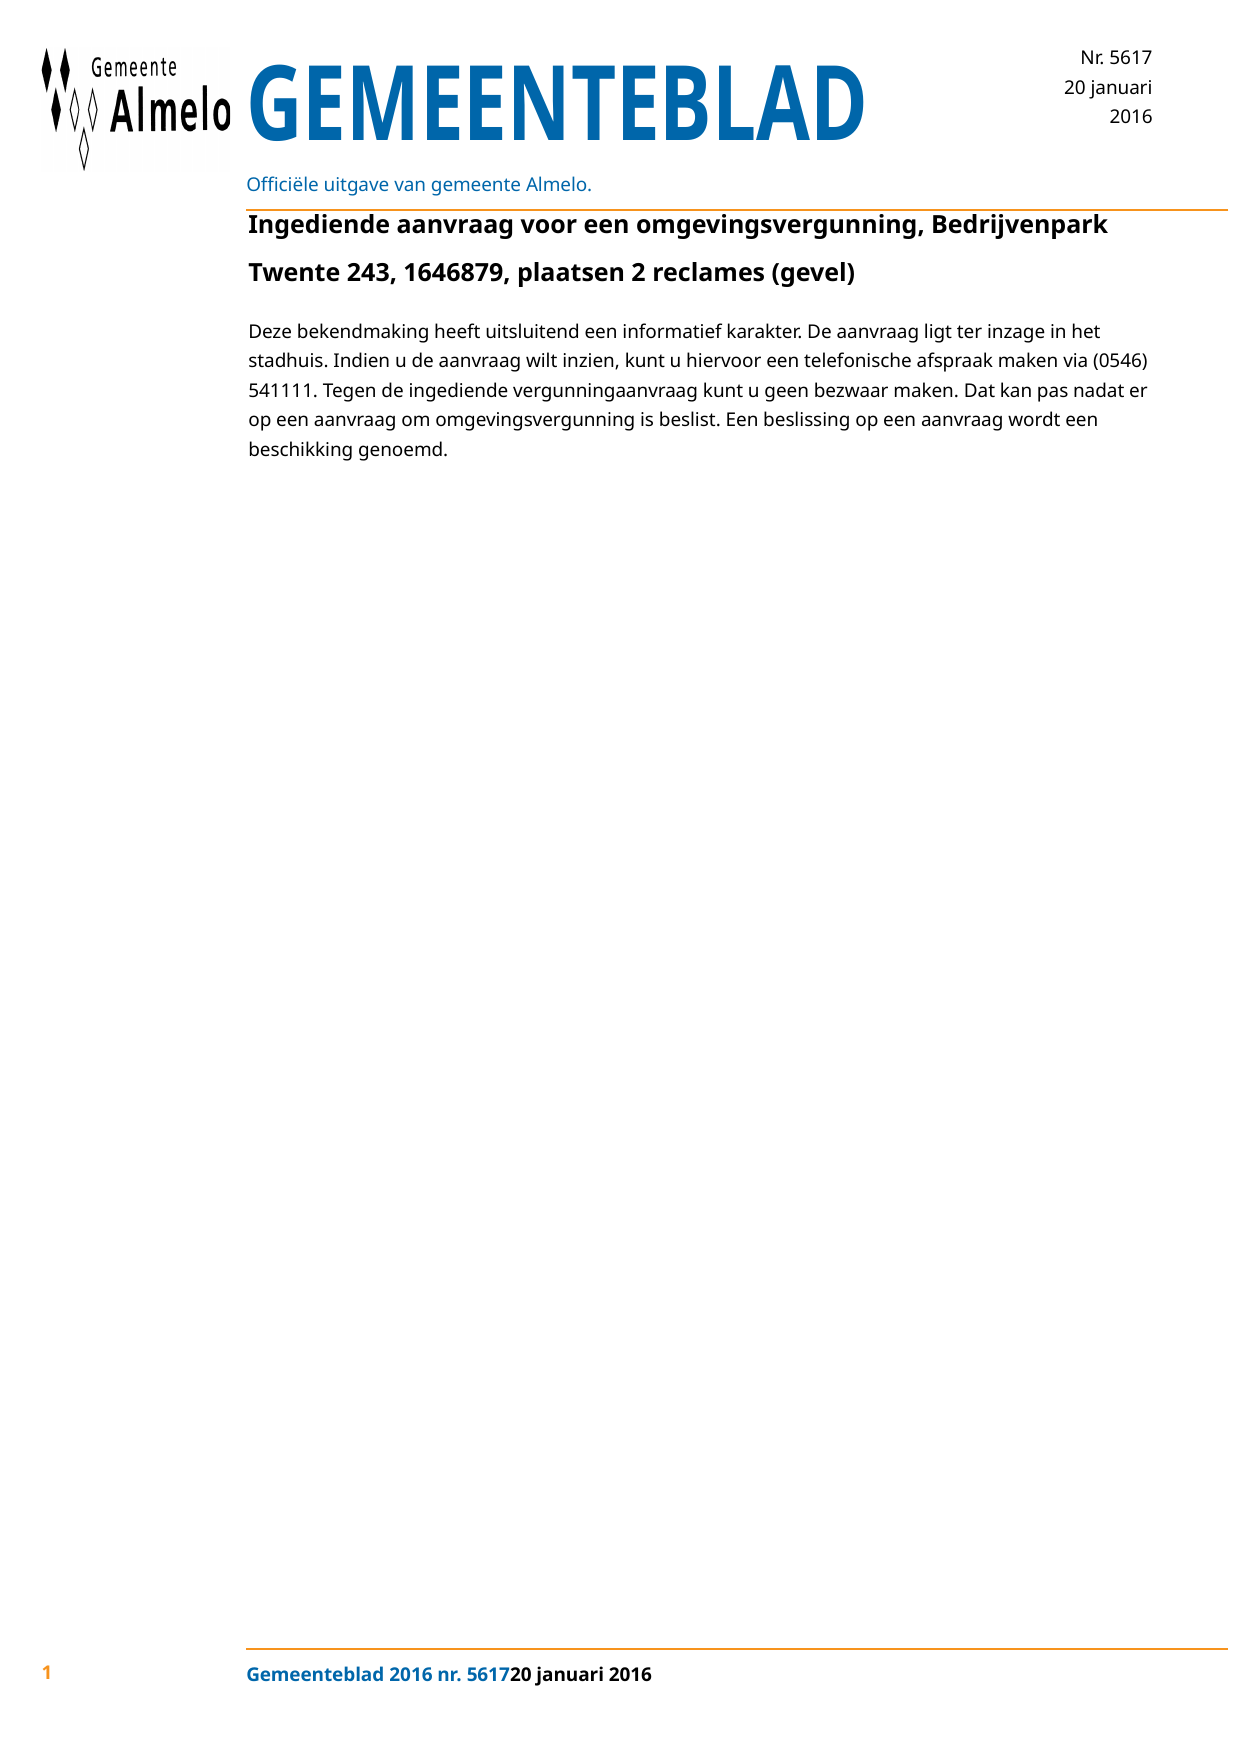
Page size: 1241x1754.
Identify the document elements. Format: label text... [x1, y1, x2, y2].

text Deze bekendmaking heeft uitsluitend een informatief karakter. De aanvraag ligt ter inzage in het stadhuis. Indien u de aanvraag wilt inzien, kunt u hiervoor een telefonische afspraak maken via (0546) 541111. Tegen de ingediende vergunningaanvraag kunt u geen bezwaar maken. Dat kan pas nadat er op een aanvraag om omgevingsvergunning is beslist. Een beslissing op een aanvraag wordt een beschikking genoemd. [248, 318, 1152, 462]
picture [41, 47, 231, 172]
text Ingediende aanvraag voor een omgevingsvergunning, Bedrijvenpark Twente 243, 1646879, plaatsen 2 reclames (gevel) [248, 211, 1152, 288]
